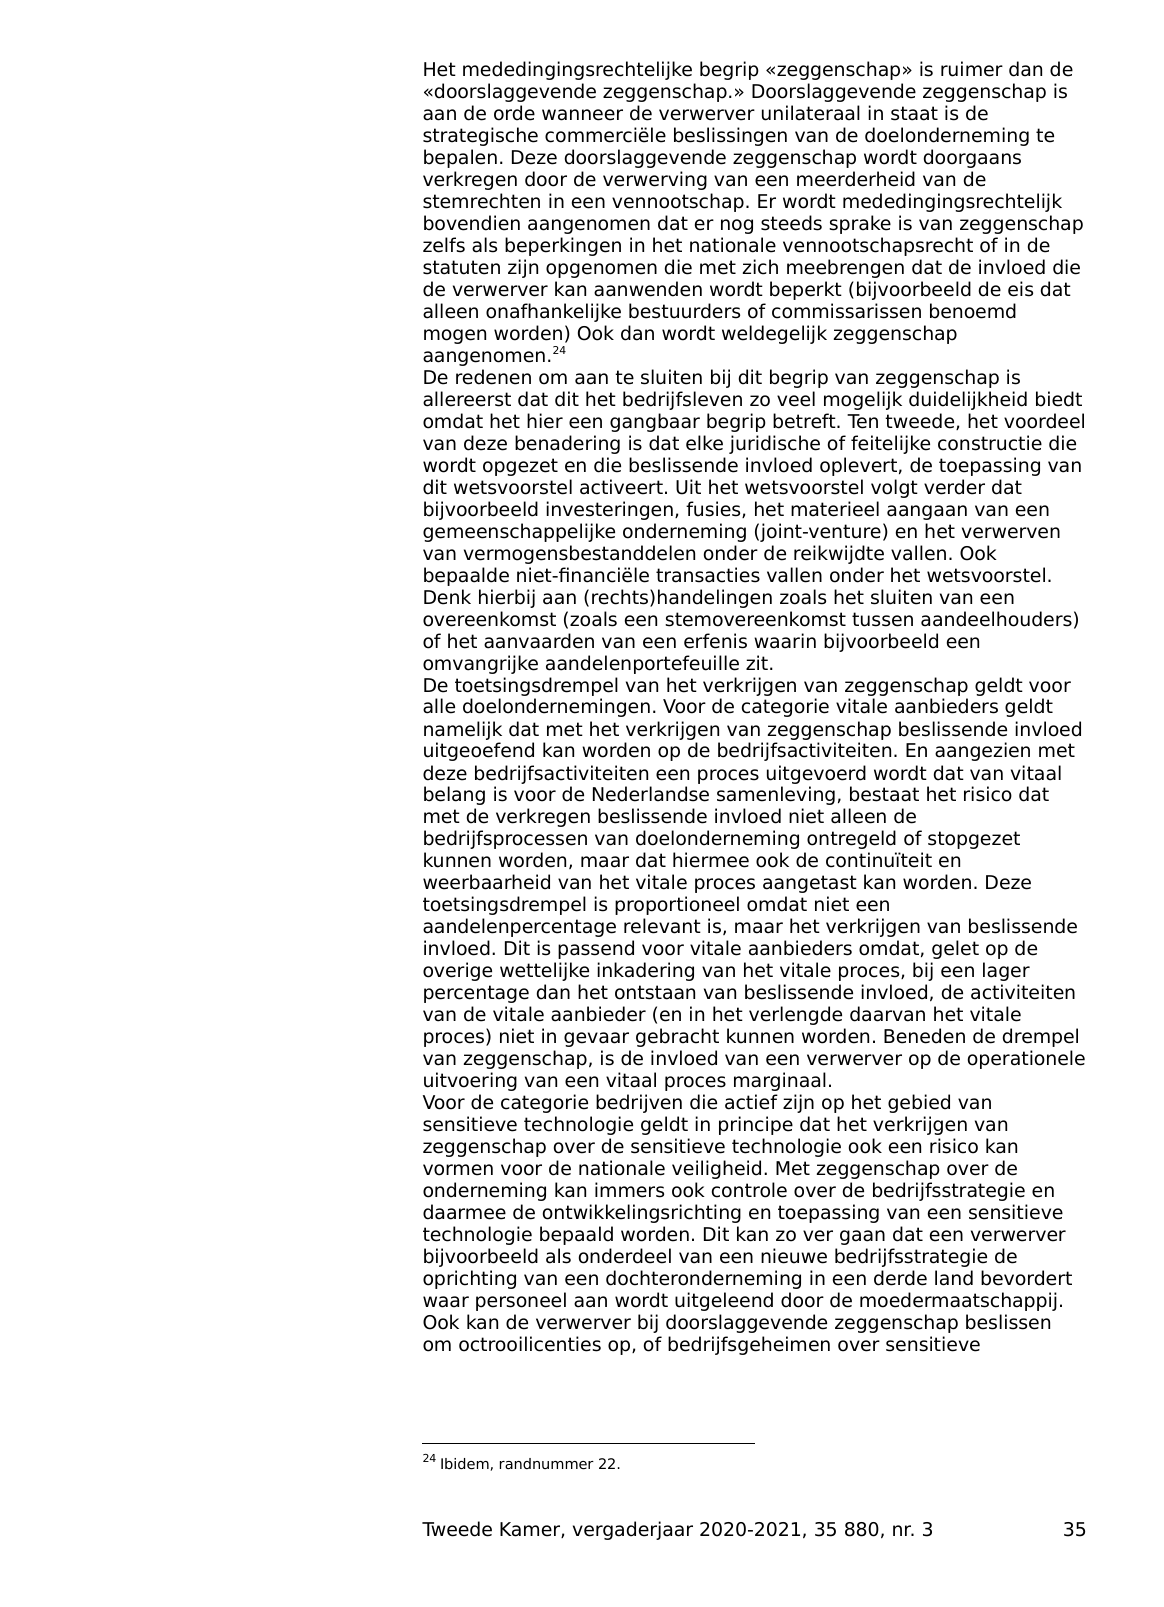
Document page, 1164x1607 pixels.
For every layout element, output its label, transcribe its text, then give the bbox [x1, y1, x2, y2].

text Voor de categorie bedrijven die actief zijn op het gebied van sensitieve technologie geldt in principe dat het verkrijgen van zeggenschap over de sensitieve technologie ook een risico kan vormen voor de nationale veiligheid. Met zeggenschap over de onderneming kan immers ook controle over de bedrijfsstrategie en daarmee de ontwikkelingsrichting en toepassing van een sensitieve technologie bepaald worden. Dit kan zo ver gaan dat een verwerver bijvoorbeeld als onderdeel van een nieuwe bedrijfsstrategie de oprichting van een dochteronderneming in een derde land bevordert waar personeel aan wordt uitgeleend door de moedermaatschappij. Ook kan de verwerver bij doorslaggevende zeggenschap beslissen om octrooilicenties op, of bedrijfsgeheimen over sensitieve [422, 1092, 1087, 1356]
text De redenen om aan te sluiten bij dit begrip van zeggenschap is allereerst dat dit het bedrijfsleven zo veel mogelijk duidelijkheid biedt omdat het hier een gangbaar begrip betreft. Ten tweede, het voordeel van deze benadering is dat elke juridische of feitelijke constructie die wordt opgezet en die beslissende invloed oplevert, de toepassing van dit wetsvoorstel activeert. Uit het wetsvoorstel volgt verder dat bijvoorbeeld investeringen, fusies, het materieel aangaan van een gemeenschappelijke onderneming (joint-venture) en het verwerven van vermogensbestanddelen onder de reikwijdte vallen. Ook bepaalde niet-financiële transacties vallen onder het wetsvoorstel. Denk hierbij aan (rechts)handelingen zoals het sluiten van een overeenkomst (zoals een stemovereenkomst tussen aandeelhouders) of het aanvaarden van een erfenis waarin bijvoorbeeld een omvangrijke aandelenportefeuille zit. [422, 367, 1087, 674]
text De toetsingsdrempel van het verkrijgen van zeggenschap geldt voor alle doelondernemingen. Voor de categorie vitale aanbieders geldt namelijk dat met het verkrijgen van zeggenschap beslissende invloed uitgeoefend kan worden op de bedrijfsactiviteiten. En aangezien met deze bedrijfsactiviteiten een proces uitgevoerd wordt dat van vitaal belang is voor de Nederlandse samenleving, bestaat het risico dat met de verkregen beslissende invloed niet alleen de bedrijfsprocessen van doelonderneming ontregeld of stopgezet kunnen worden, maar dat hiermee ook de continuïteit en weerbaarheid van het vitale proces aangetast kan worden. Deze toetsingsdrempel is proportioneel omdat niet een aandelenpercentage relevant is, maar het verkrijgen van beslissende invloed. Dit is passend voor vitale aanbieders omdat, gelet op de overige wettelijke inkadering van het vitale proces, bij een lager percentage dan het ontstaan van beslissende invloed, de activiteiten van de vitale aanbieder (en in het verlengde daarvan het vitale proces) niet in gevaar gebracht kunnen worden. Beneden de drempel van zeggenschap, is de invloed van een verwerver op de operationele uitvoering van een vitaal proces marginaal. [422, 674, 1087, 1092]
text Het mededingingsrechtelijke begrip «zeggenschap» is ruimer dan de «doorslaggevende zeggenschap.» Doorslaggevende zeggenschap is aan de orde wanneer de verwerver unilateraal in staat is de strategische commerciële beslissingen van de doelonderneming te bepalen. Deze doorslaggevende zeggenschap wordt doorgaans verkregen door de verwerving van een meerderheid van de stemrechten in een vennootschap. Er wordt mededingingsrechtelijk bovendien aangenomen dat er nog steeds sprake is van zeggenschap zelfs als beperkingen in het nationale vennootschapsrecht of in de statuten zijn opgenomen die met zich meebrengen dat de invloed die de verwerver kan aanwenden wordt beperkt (bijvoorbeeld de eis dat alleen onafhankelijke bestuurders of commissarissen benoemd mogen worden) Ook dan wordt weldegelijk zeggenschap aangenomen. [422, 59, 1087, 367]
text Ibidem, randnummer 22. [422, 1452, 1087, 1474]
